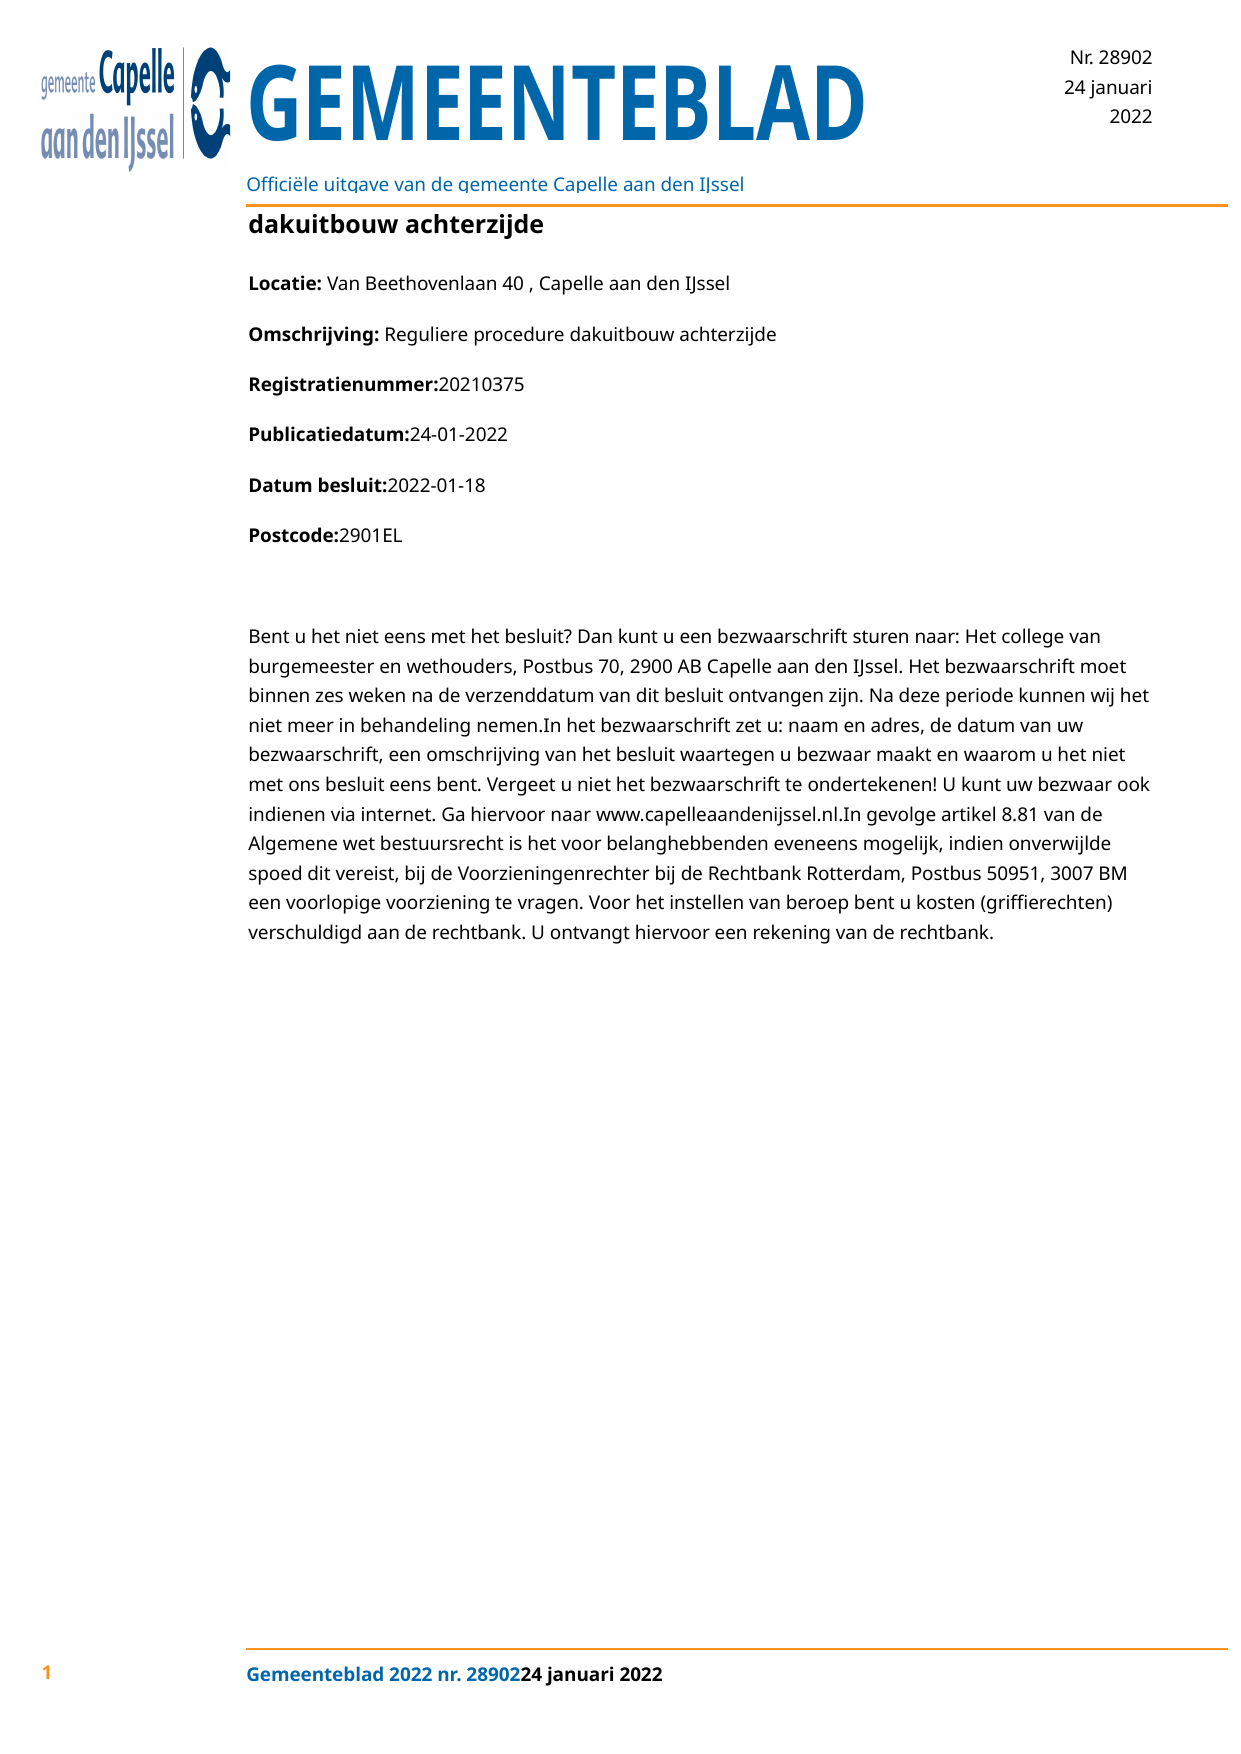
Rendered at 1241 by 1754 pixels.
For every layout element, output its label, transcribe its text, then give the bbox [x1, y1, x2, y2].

text Locatie: Van Beethovenlaan 40 , Capelle aan den IJssel [248, 270, 1152, 296]
text dakuitbouw achterzijde [248, 207, 1152, 241]
text Omschrijving: Reguliere procedure dakuitbouw achterzijde [248, 321, 1152, 346]
text Datum besluit:2022-01-18 [248, 472, 1152, 498]
text Bent u het niet eens met het besluit? Dan kunt u een bezwaarschrift sturen naar: Het college van burgemeester en wethouders, Postbus 70, 2900 AB Capelle aan den IJssel. Het bezwaarschrift moet binnen zes weken na de verzenddatum van dit besluit ontvangen zijn. Na deze periode kunnen wij het niet meer in behandeling nemen.In het bezwaarschrift zet u: naam en adres, de datum van uw bezwaarschrift, een omschrijving van het besluit waartegen u bezwaar maakt en waarom u het niet met ons besluit eens bent. Vergeet u niet het bezwaarschrift te ondertekenen! U kunt uw bezwaar ook indienen via internet. Ga hiervoor naar www.capelleaandenijssel.nl.In gevolge artikel 8.81 van de Algemene wet bestuursrecht is het voor belanghebbenden eveneens mogelijk, indien onverwijlde spoed dit vereist, bij de Voorzieningenrechter bij de Rechtbank Rotterdam, Postbus 50951, 3007 BM een voorlopige voorziening te vragen. Voor het instellen van beroep bent u kosten (griffierechten) verschuldigd aan de rechtbank. U ontvangt hiervoor een rekening van de rechtbank. [248, 623, 1152, 945]
text Publicatiedatum:24-01-2022 [248, 422, 1152, 447]
text Registratienummer:20210375 [248, 371, 1152, 397]
picture [41, 47, 231, 172]
text Postcode:2901EL [248, 522, 1152, 548]
